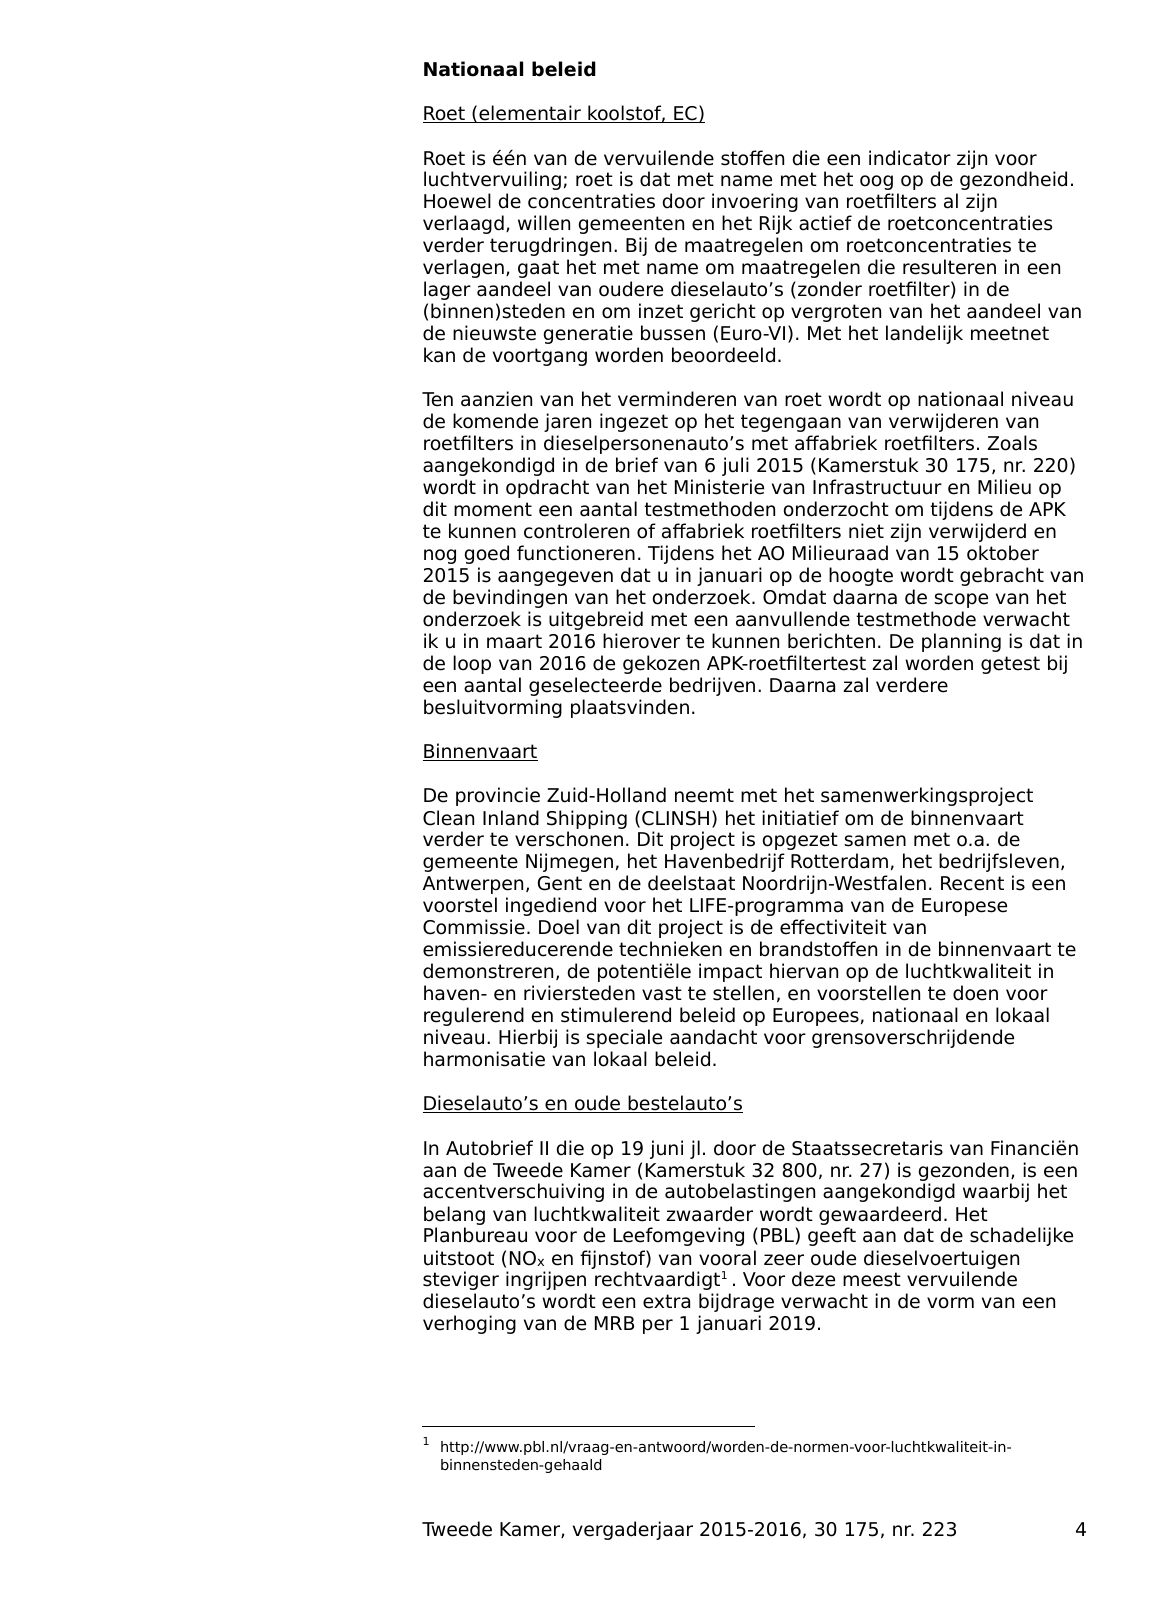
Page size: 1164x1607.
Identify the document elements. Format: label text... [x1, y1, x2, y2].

subtitle Nationaal beleid [422, 59, 1087, 81]
text De provincie Zuid-Holland neemt met het samenwerkingsproject Clean Inland Shipping (CLINSH) het initiatief om de binnenvaart verder te verschonen. Dit project is opgezet samen met o.a. de gemeente Nijmegen, het Havenbedrijf Rotterdam, het bedrijfsleven, Antwerpen, Gent en de deelstaat Noordrijn-Westfalen. Recent is een voorstel ingediend voor het LIFE-programma van de Europese Commissie. Doel van dit project is de effectiviteit van emissiereducerende technieken en brandstoffen in de binnenvaart te demonstreren, de potentiële impact hiervan op de luchtkwaliteit in haven- en riviersteden vast te stellen, en voorstellen te doen voor regulerend en stimulerend beleid op Europees, nationaal en lokaal niveau. Hierbij is speciale aandacht voor grensoverschrijdende harmonisatie van lokaal beleid. [422, 785, 1087, 1071]
text http://www.pbl.nl/vraag-en-antwoord/worden-de-normen-voor-luchtkwaliteit-in-binnensteden-gehaald [422, 1435, 1087, 1474]
subtitle Dieselauto’s en oude bestelauto’s [422, 1093, 1087, 1115]
subtitle Binnenvaart [422, 741, 1087, 763]
text Ten aanzien van het verminderen van roet wordt op nationaal niveau de komende jaren ingezet op het tegengaan van verwijderen van roetfilters in dieselpersonenauto’s met affabriek roetfilters. Zoals aangekondigd in de brief van 6 juli 2015 (Kamerstuk 30 175, nr. 220) wordt in opdracht van het Ministerie van Infrastructuur en Milieu op dit moment een aantal testmethoden onderzocht om tijdens de APK te kunnen controleren of affabriek roetfilters niet zijn verwijderd en nog goed functioneren. Tijdens het AO Milieuraad van 15 oktober 2015 is aangegeven dat u in januari op de hoogte wordt gebracht van de bevindingen van het onderzoek. Omdat daarna de scope van het onderzoek is uitgebreid met een aanvullende testmethode verwacht ik u in maart 2016 hierover te kunnen berichten. De planning is dat in de loop van 2016 de gekozen APK-roetfiltertest zal worden getest bij een aantal geselecteerde bedrijven. Daarna zal verdere besluitvorming plaatsvinden. [422, 389, 1087, 719]
subtitle Roet (elementair koolstof, EC) [422, 103, 1087, 125]
text Roet is één van de vervuilende stoffen die een indicator zijn voor luchtvervuiling; roet is dat met name met het oog op de gezondheid. Hoewel de concentraties door invoering van roetfilters al zijn verlaagd, willen gemeenten en het Rijk actief de roetconcentraties verder terugdringen. Bij de maatregelen om roetconcentraties te verlagen, gaat het met name om maatregelen die resulteren in een lager aandeel van oudere dieselauto’s (zonder roetfilter) in de (binnen)steden en om inzet gericht op vergroten van het aandeel van de nieuwste generatie bussen (Euro-VI). Met het landelijk meetnet kan de voortgang worden beoordeeld. [422, 147, 1087, 367]
text In Autobrief II die op 19 juni jl. door de Staatssecretaris van Financiën aan de Tweede Kamer (Kamerstuk 32 800, nr. 27) is gezonden, is een accentverschuiving in de autobelastingen aangekondigd waarbij het belang van luchtkwaliteit zwaarder wordt gewaardeerd. Het Planbureau voor de Leefomgeving (PBL) geeft aan dat de schadelijke uitstoot (NOx en fijnstof) van vooral zeer oude dieselvoertuigen steviger ingrijpen rechtvaardigt. Voor deze meest vervuilende dieselauto’s wordt een extra bijdrage verwacht in de vorm van een verhoging van de MRB per 1 januari 2019. [422, 1137, 1087, 1335]
